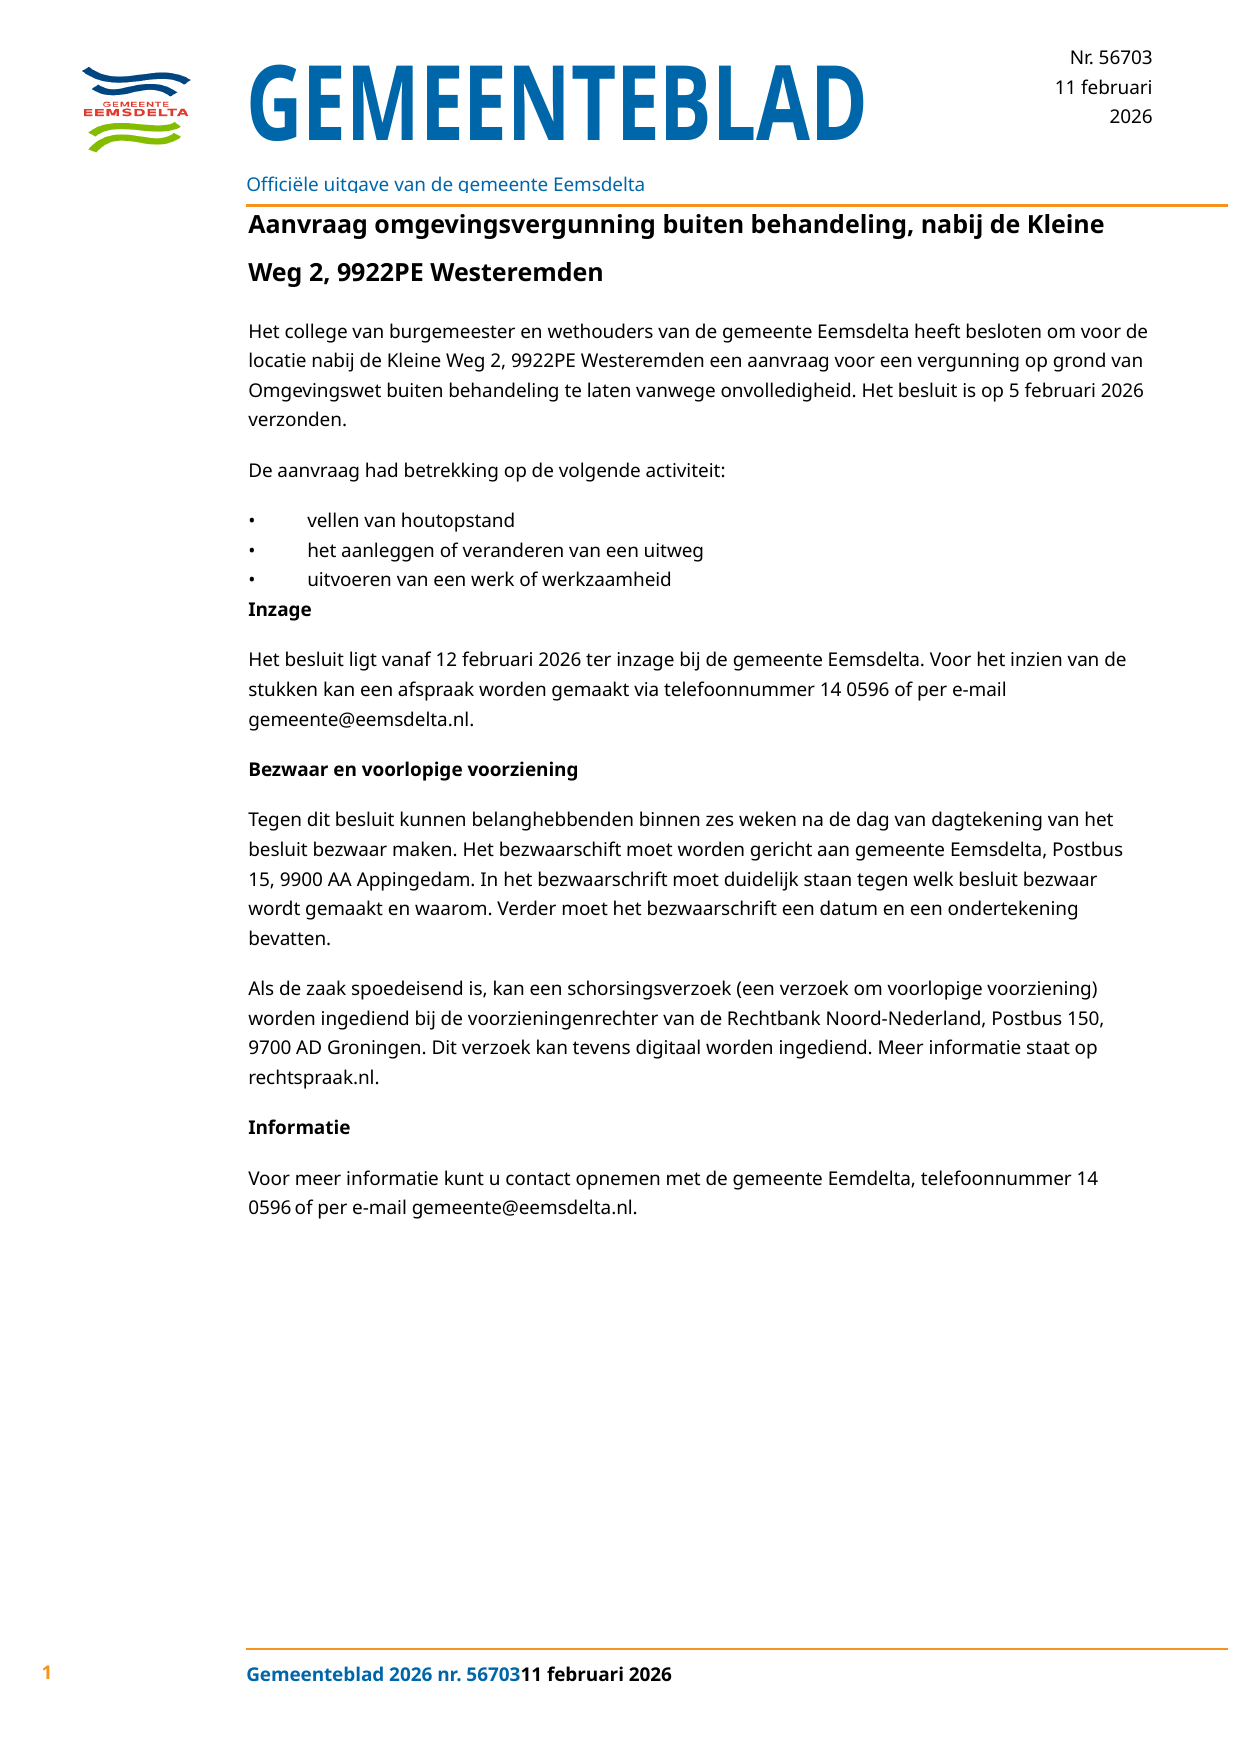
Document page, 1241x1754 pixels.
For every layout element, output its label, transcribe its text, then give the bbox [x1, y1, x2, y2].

text Inzage [248, 596, 1152, 622]
list het aanleggen of veranderen van een uitweg [248, 537, 1152, 563]
text Aanvraag omgevingsvergunning buiten behandeling, nabij de Kleine Weg 2, 9922PE Westeremden [248, 207, 1152, 288]
text Het college van burgemeester en wethouders van de gemeente Eemsdelta heeft besloten om voor de locatie nabij de Kleine Weg 2, 9922PE Westeremden een aanvraag voor een vergunning op grond van Omgevingswet buiten behandeling te laten vanwege onvolledigheid. Het besluit is op 5 februari 2026 verzonden. [248, 318, 1152, 432]
text Als de zaak spoedeisend is, kan een schorsingsverzoek (een verzoek om voorlopige voorziening) worden ingediend bij de voorzieningenrechter van de Rechtbank Noord-Nederland, Postbus 150, 9700 AD Groningen. Dit verzoek kan tevens digitaal worden ingediend. Meer informatie staat op rechtspraak.nl. [248, 975, 1152, 1090]
picture [41, 47, 231, 172]
text Voor meer informatie kunt u contact opnemen met de gemeente Eemdelta, telefoonnummer 14 0596 of per e-mail gemeente@eemsdelta.nl. [248, 1165, 1152, 1220]
text Tegen dit besluit kunnen belanghebbenden binnen zes weken na de dag van dagtekening van het besluit bezwaar maken. Het bezwaarschift moet worden gericht aan gemeente Eemsdelta, Postbus 15, 9900 AA Appingedam. In het bezwaarschrift moet duidelijk staan tegen welk besluit bezwaar wordt gemaakt en waarom. Verder moet het bezwaarschrift een datum en een ondertekening bevatten. [248, 807, 1152, 951]
text Het besluit ligt vanaf 12 februari 2026 ter inzage bij de gemeente Eemsdelta. Voor het inzien van de stukken kan een afspraak worden gemaakt via telefoonnummer 14 0596 of per e-mail gemeente@eemsdelta.nl. [248, 647, 1152, 732]
list uitvoeren van een werk of werkzaamheid [248, 567, 1152, 592]
text Bezwaar en voorlopige voorziening [248, 756, 1152, 782]
text De aanvraag had betrekking op de volgende activiteit: [248, 457, 1152, 483]
text Informatie [248, 1114, 1152, 1140]
list vellen van houtopstand [248, 507, 1152, 533]
